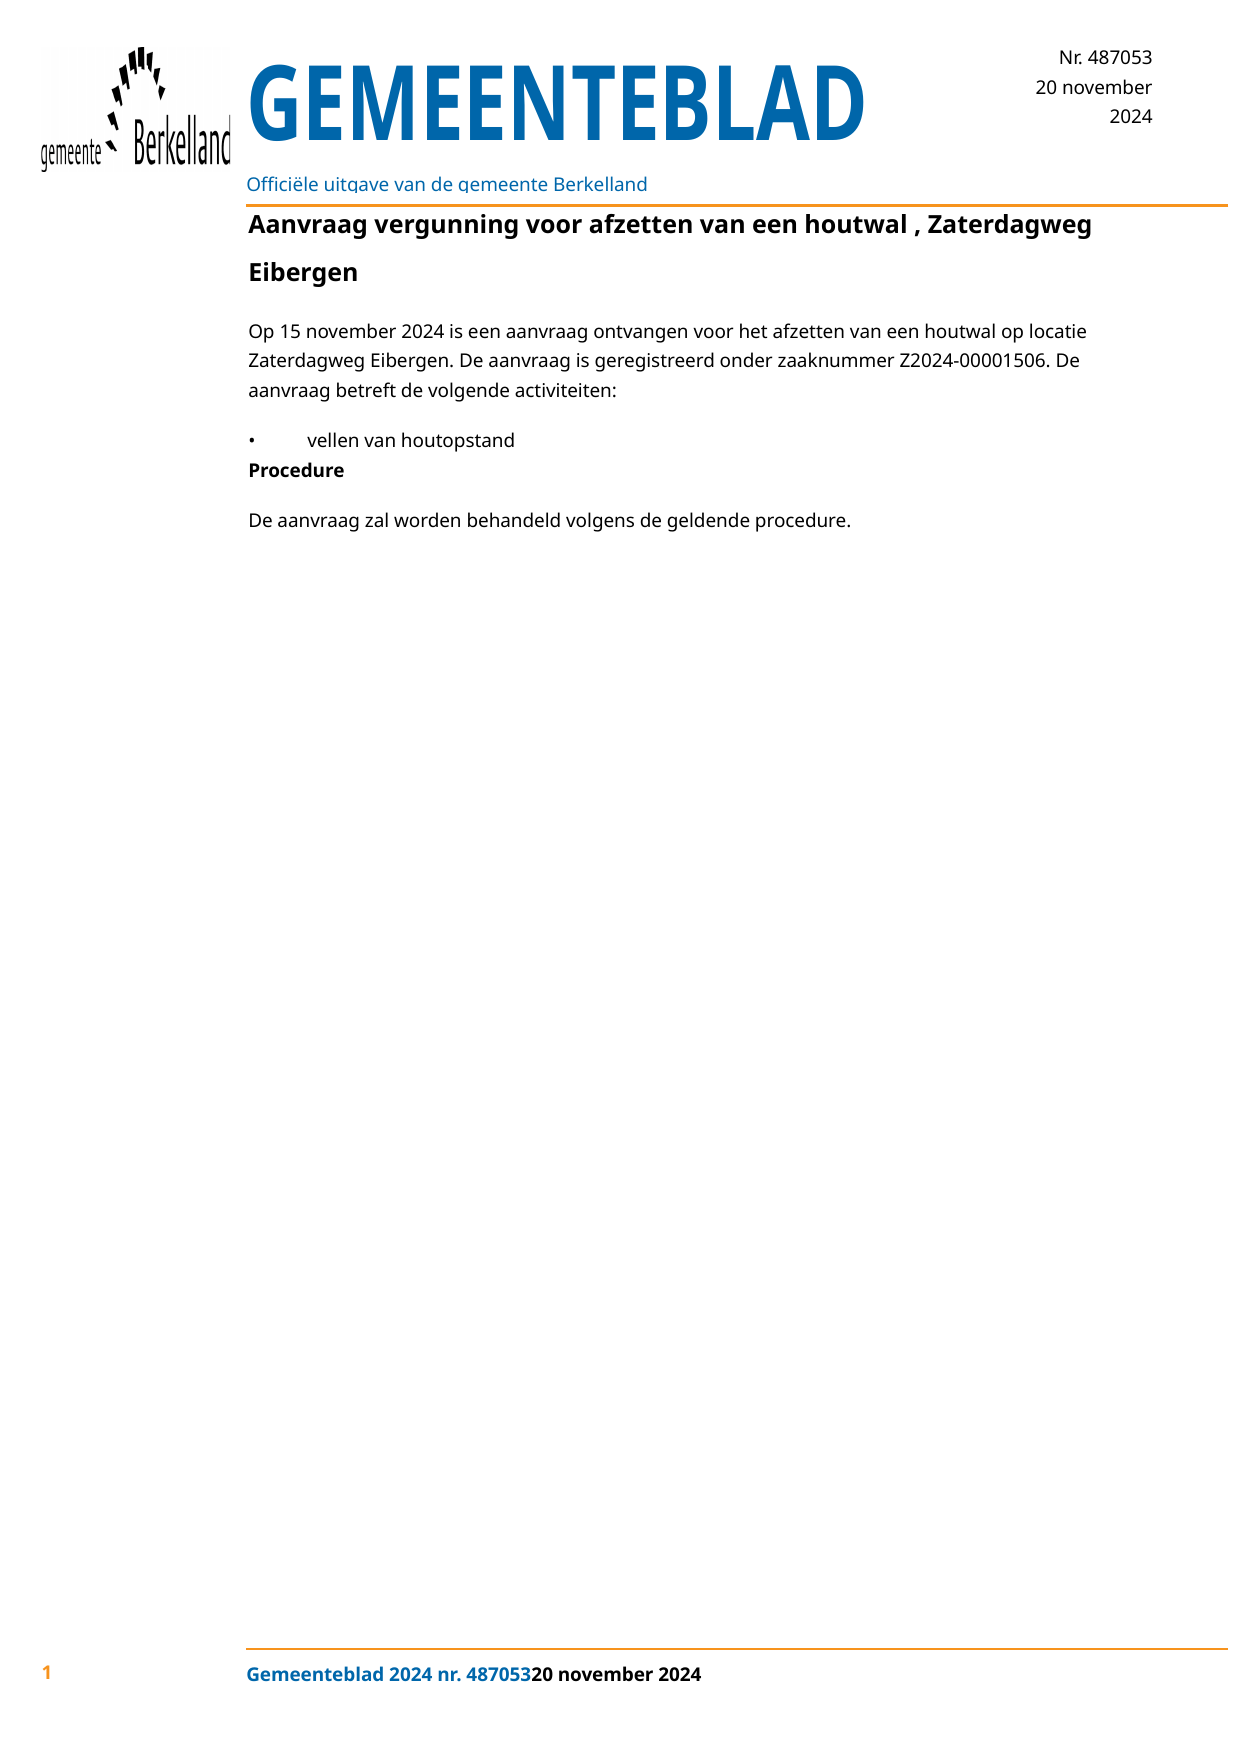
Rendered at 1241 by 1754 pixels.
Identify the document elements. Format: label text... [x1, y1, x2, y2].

text Aanvraag vergunning voor afzetten van een houtwal , Zaterdagweg Eibergen [248, 207, 1152, 288]
list vellen van houtopstand [248, 427, 1152, 453]
text Procedure [248, 457, 1152, 483]
picture [41, 47, 231, 172]
text Op 15 november 2024 is een aanvraag ontvangen voor het afzetten van een houtwal op locatie Zaterdagweg Eibergen. De aanvraag is geregistreerd onder zaaknummer Z2024-00001506. De aanvraag betreft de volgende activiteiten: [248, 318, 1152, 403]
text De aanvraag zal worden behandeld volgens de geldende procedure. [248, 507, 1152, 533]
